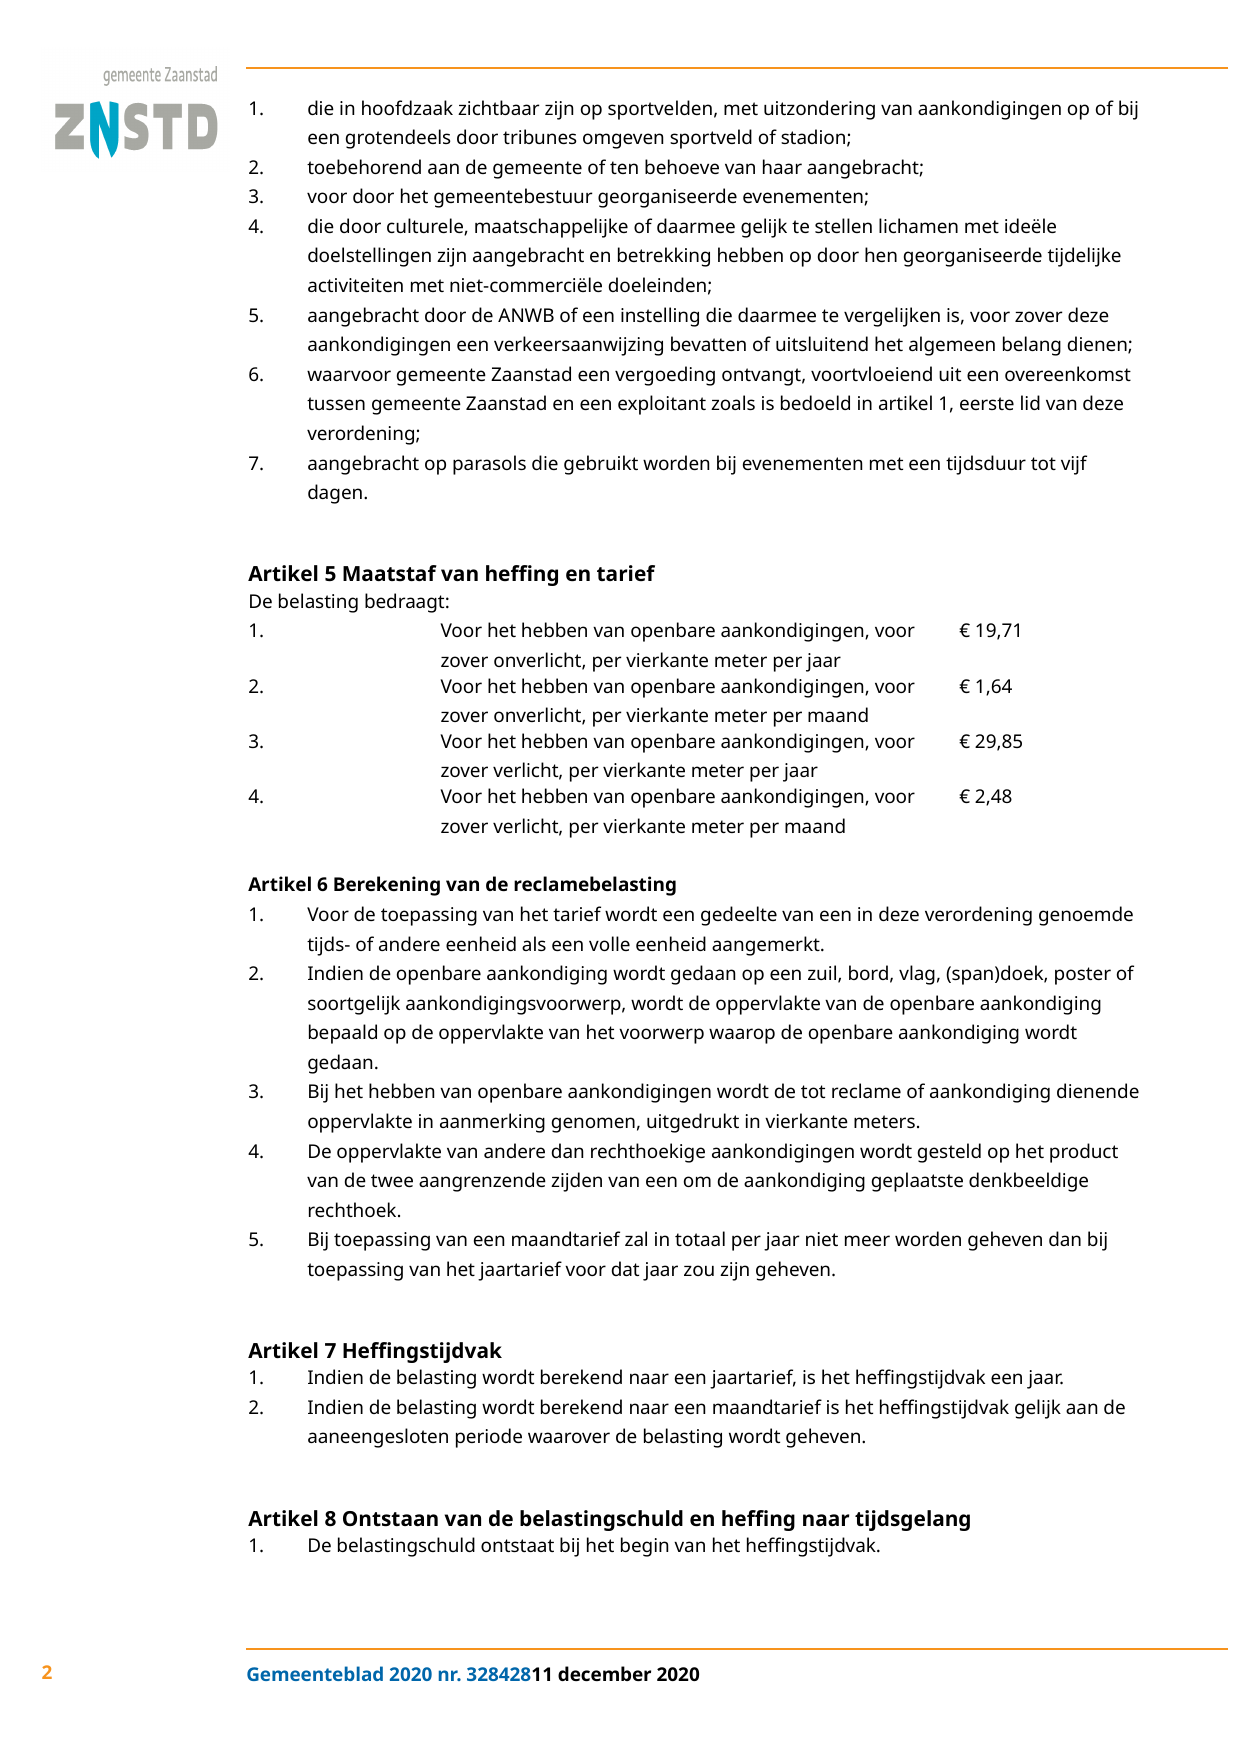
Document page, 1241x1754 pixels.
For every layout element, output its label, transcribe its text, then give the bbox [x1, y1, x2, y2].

list De belastingschuld ontstaat bij het begin van het heffingstijdvak. [248, 1532, 1152, 1558]
table_cell 4. [248, 784, 440, 839]
list voor door het gemeentebestuur georganiseerde evenementen; [248, 183, 1152, 209]
text Artikel 8 Ontstaan van de belastingschuld en heffing naar tijdsgelang [248, 1504, 1152, 1532]
list Indien de openbare aankondiging wordt gedaan op een zuil, bord, vlag, (span)doek, poster of soortgelijk aankondigingsvoorwerp, wordt de oppervlakte van de openbare aankondiging bepaald op de oppervlakte van het voorwerp waarop de openbare aankondiging wordt gedaan. [248, 960, 1152, 1075]
table_cell € 29,85 [959, 728, 1152, 783]
list Indien de belasting wordt berekend naar een jaartarief, is het heffingstijdvak een jaar. [248, 1364, 1152, 1390]
table_cell Voor het hebben van openbare aankondigingen, voor zover onverlicht, per vierkante meter per maand [440, 673, 959, 728]
text De belasting bedraagt: [248, 588, 1152, 613]
list aangebracht op parasols die gebruikt worden bij evenementen met een tijdsduur tot vijf dagen. [248, 450, 1152, 505]
text Artikel 7 Heffingstijdvak [248, 1336, 1152, 1364]
list Bij het hebben van openbare aankondigingen wordt de tot reclame of aankondiging dienende oppervlakte in aanmerking genomen, uitgedrukt in vierkante meters. [248, 1079, 1152, 1134]
list Indien de belasting wordt berekend naar een maandtarief is het heffingstijdvak gelijk aan de aaneengesloten periode waarover de belasting wordt geheven. [248, 1394, 1152, 1449]
list Voor de toepassing van het tarief wordt een gedeelte van een in deze verordening genoemde tijds- of andere eenheid als een volle eenheid aangemerkt. [248, 901, 1152, 956]
table_cell Voor het hebben van openbare aankondigingen, voor zover verlicht, per vierkante meter per maand [440, 784, 959, 839]
table_header 1. [248, 618, 440, 673]
table_cell € 1,64 [959, 673, 1152, 728]
text Artikel 6 Berekening van de reclamebelasting [248, 872, 1152, 897]
table_cell 3. [248, 728, 440, 783]
list die in hoofdzaak zichtbaar zijn op sportvelden, met uitzondering van aankondigingen op of bij een grotendeels door tribunes omgeven sportveld of stadion; [248, 95, 1152, 150]
list Bij toepassing van een maandtarief zal in totaal per jaar niet meer worden geheven dan bij toepassing van het jaartarief voor dat jaar zou zijn geheven. [248, 1227, 1152, 1282]
table_header Voor het hebben van openbare aankondigingen, voor zover onverlicht, per vierkante meter per jaar [440, 618, 959, 673]
list waarvoor gemeente Zaanstad een vergoeding ontvangt, voortvloeiend uit een overeenkomst tussen gemeente Zaanstad en een exploitant zoals is bedoeld in artikel 1, eerste lid van deze verordening; [248, 361, 1152, 446]
table_cell Voor het hebben van openbare aankondigingen, voor zover verlicht, per vierkante meter per jaar [440, 728, 959, 783]
table_cell € 2,48 [959, 784, 1152, 839]
list De oppervlakte van andere dan rechthoekige aankondigingen wordt gesteld op het product van de twee aangrenzende zijden van een om de aankondiging geplaatste denkbeeldige rechthoek. [248, 1138, 1152, 1223]
list aangebracht door de ANWB of een instelling die daarmee te vergelijken is, voor zover deze aankondigingen een verkeersaanwijzing bevatten of uitsluitend het algemeen belang dienen; [248, 302, 1152, 357]
text Artikel 5 Maatstaf van heffing en tarief [248, 559, 1152, 588]
list toebehorend aan de gemeente of ten behoeve van haar aangebracht; [248, 154, 1152, 180]
table_header € 19,71 [959, 618, 1152, 673]
table_cell 2. [248, 673, 440, 728]
picture [41, 47, 231, 172]
list die door culturele, maatschappelijke of daarmee gelijk te stellen lichamen met ideële doelstellingen zijn aangebracht en betrekking hebben op door hen georganiseerde tijdelijke activiteiten met niet-commerciële doeleinden; [248, 213, 1152, 298]
